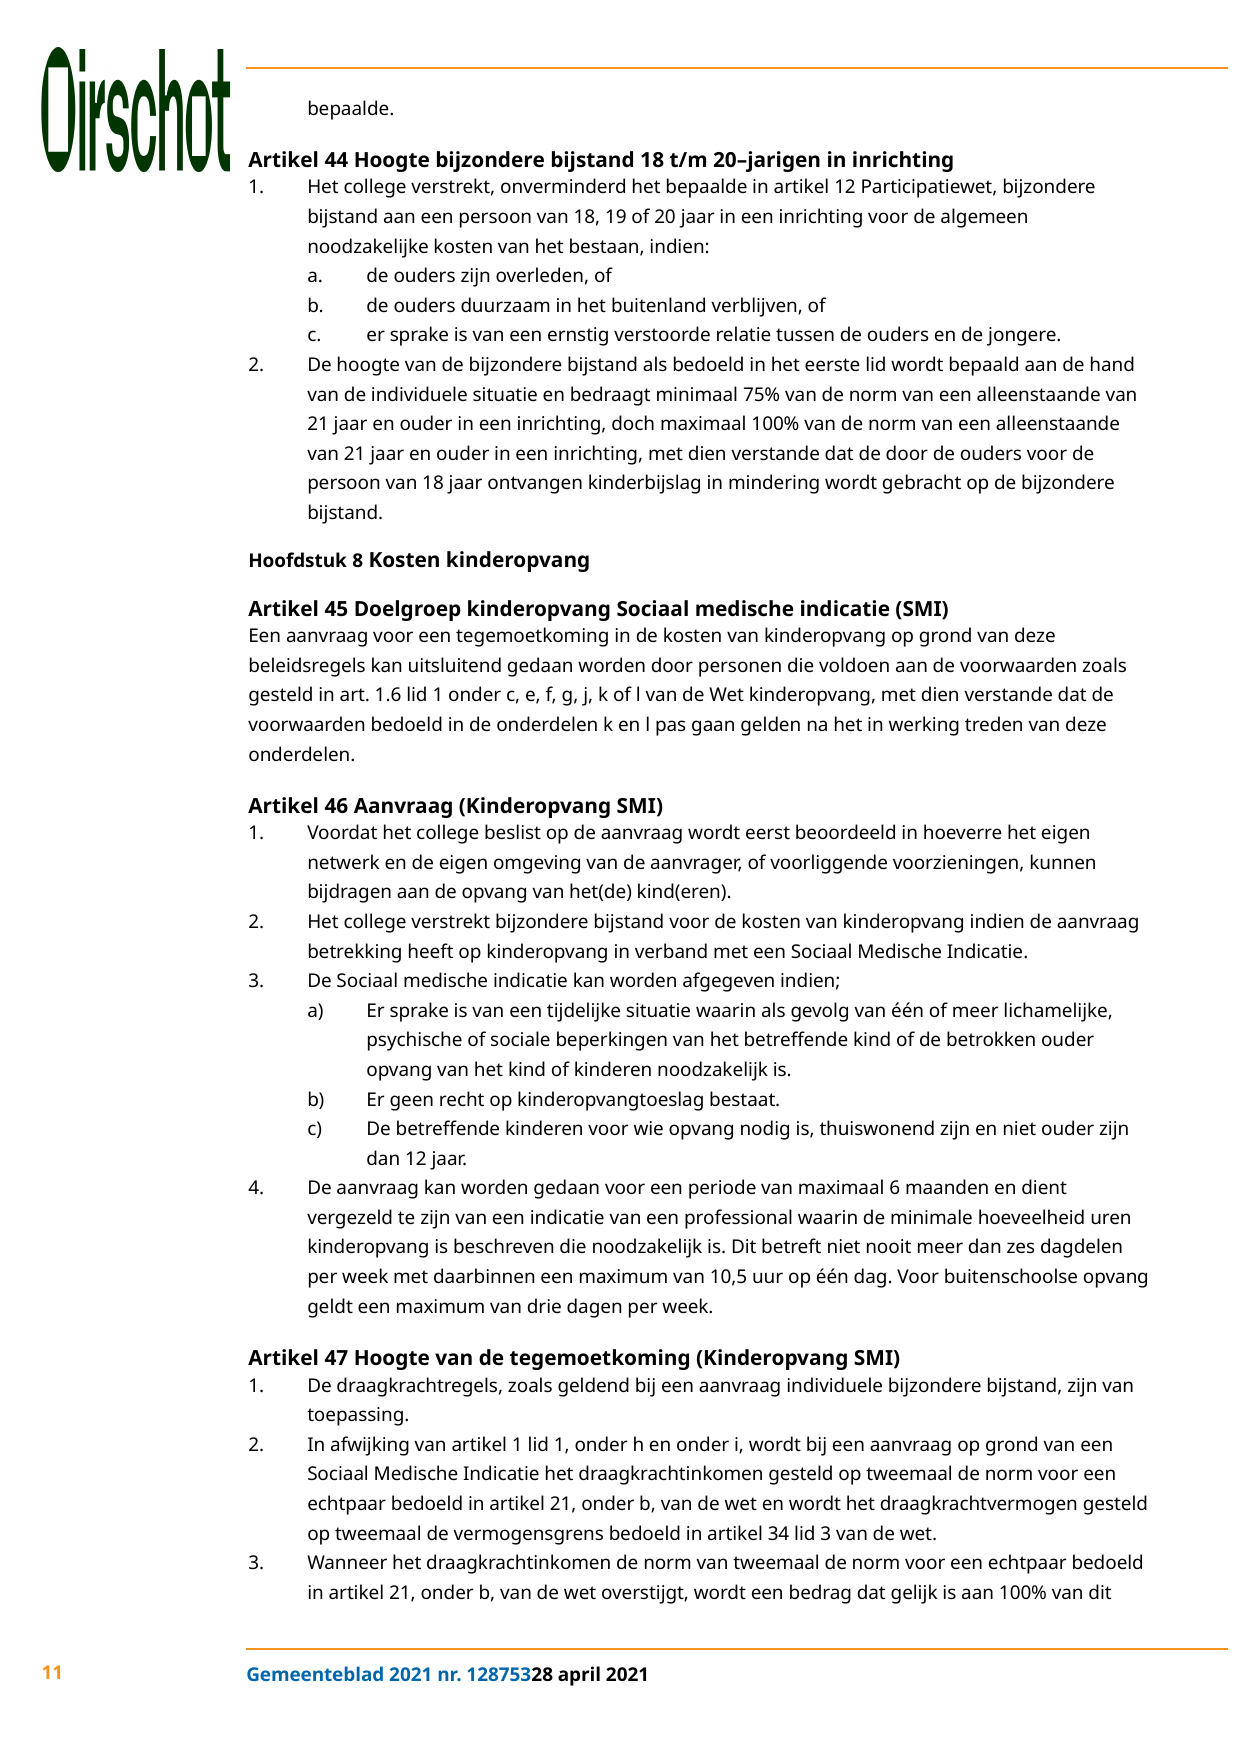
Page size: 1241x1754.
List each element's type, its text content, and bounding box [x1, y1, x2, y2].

list Wanneer het draagkrachtinkomen de norm van tweemaal de norm voor een echtpaar bedoeld in artikel 21, onder b, van de wet overstijgt, wordt een bedrag dat gelijk is aan 100% van dit [248, 1549, 1152, 1604]
text Artikel 46 Aanvraag (Kinderopvang SMI) [248, 791, 1152, 819]
list In afwijking van artikel 1 lid 1, onder h en onder i, wordt bij een aanvraag op grond van een Sociaal Medische Indicatie het draagkrachtinkomen gesteld op tweemaal de norm voor een echtpaar bedoeld in artikel 21, onder b, van de wet en wordt het draagkrachtvermogen gesteld op tweemaal de vermogensgrens bedoeld in artikel 34 lid 3 van de wet. [248, 1431, 1152, 1545]
list De draagkrachtregels, zoals geldend bij een aanvraag individuele bijzondere bijstand, zijn van toepassing. [248, 1372, 1152, 1427]
list Er geen recht op kinderopvangtoeslag bestaat. [307, 1086, 1152, 1112]
list de ouders duurzaam in het buitenland verblijven, of [307, 292, 1152, 318]
list De betreffende kinderen voor wie opvang nodig is, thuiswonend zijn en niet ouder zijn dan 12 jaar. [307, 1115, 1152, 1171]
list de ouders zijn overleden, of [307, 262, 1152, 288]
list Het college verstrekt, onverminderd het bepaalde in artikel 12 Participatiewet, bijzondere bijstand aan een persoon van 18, 19 of 20 jaar in een inrichting voor de algemeen noodzakelijke kosten van het bestaan, indien: [248, 174, 1152, 258]
text Een aanvraag voor een tegemoetkoming in de kosten van kinderopvang op grond van deze beleidsregels kan uitsluitend gedaan worden door personen die voldoen aan de voorwaarden zoals gesteld in art. 1.6 lid 1 onder c, e, f, g, j, k of l van de Wet kinderopvang, met dien verstande dat de voorwaarden bedoeld in de onderdelen k en l pas gaan gelden na het in werking treden van deze onderdelen. [248, 622, 1152, 766]
picture [41, 47, 231, 172]
list er sprake is van een ernstig verstoorde relatie tussen de ouders en de jongere. [307, 322, 1152, 347]
text Hoofdstuk 8 Kosten kinderopvang [248, 545, 1152, 573]
list Het college verstrekt bijzondere bijstand voor de kosten van kinderopvang indien de aanvraag betrekking heeft op kinderopvang in verband met een Sociaal Medische Indicatie. [248, 908, 1152, 964]
text Artikel 44 Hoogte bijzondere bijstand 18 t/m 20–jarigen in inrichting [248, 145, 1152, 174]
list De Sociaal medische indicatie kan worden afgegeven indien; [248, 967, 1152, 993]
text Artikel 45 Doelgroep kinderopvang Sociaal medische indicatie (SMI) [248, 594, 1152, 622]
list Voordat het college beslist op de aanvraag wordt eerst beoordeeld in hoeverre het eigen netwerk en de eigen omgeving van de aanvrager, of voorliggende voorzieningen, kunnen bijdragen aan de opvang van het(de) kind(eren). [248, 819, 1152, 904]
list De hoogte van de bijzondere bijstand als bedoeld in het eerste lid wordt bepaald aan de hand van de individuele situatie en bedraagt minimaal 75% van de norm van een alleenstaande van 21 jaar en ouder in een inrichting, doch maximaal 100% van de norm van een alleenstaande van 21 jaar en ouder in een inrichting, met dien verstande dat de door de ouders voor de persoon van 18 jaar ontvangen kinderbijslag in mindering wordt gebracht op de bijzondere bijstand. [248, 351, 1152, 525]
list bepaalde. [248, 95, 1152, 121]
list Er sprake is van een tijdelijke situatie waarin als gevolg van één of meer lichamelijke, psychische of sociale beperkingen van het betreffende kind of de betrokken ouder opvang van het kind of kinderen noodzakelijk is. [307, 997, 1152, 1082]
text Artikel 47 Hoogte van de tegemoetkoming (Kinderopvang SMI) [248, 1343, 1152, 1372]
list De aanvraag kan worden gedaan voor een periode van maximaal 6 maanden en dient vergezeld te zijn van een indicatie van een professional waarin de minimale hoeveelheid uren kinderopvang is beschreven die noodzakelijk is. Dit betreft niet nooit meer dan zes dagdelen per week met daarbinnen een maximum van 10,5 uur op één dag. Voor buitenschoolse opvang geldt een maximum van drie dagen per week. [248, 1174, 1152, 1319]
